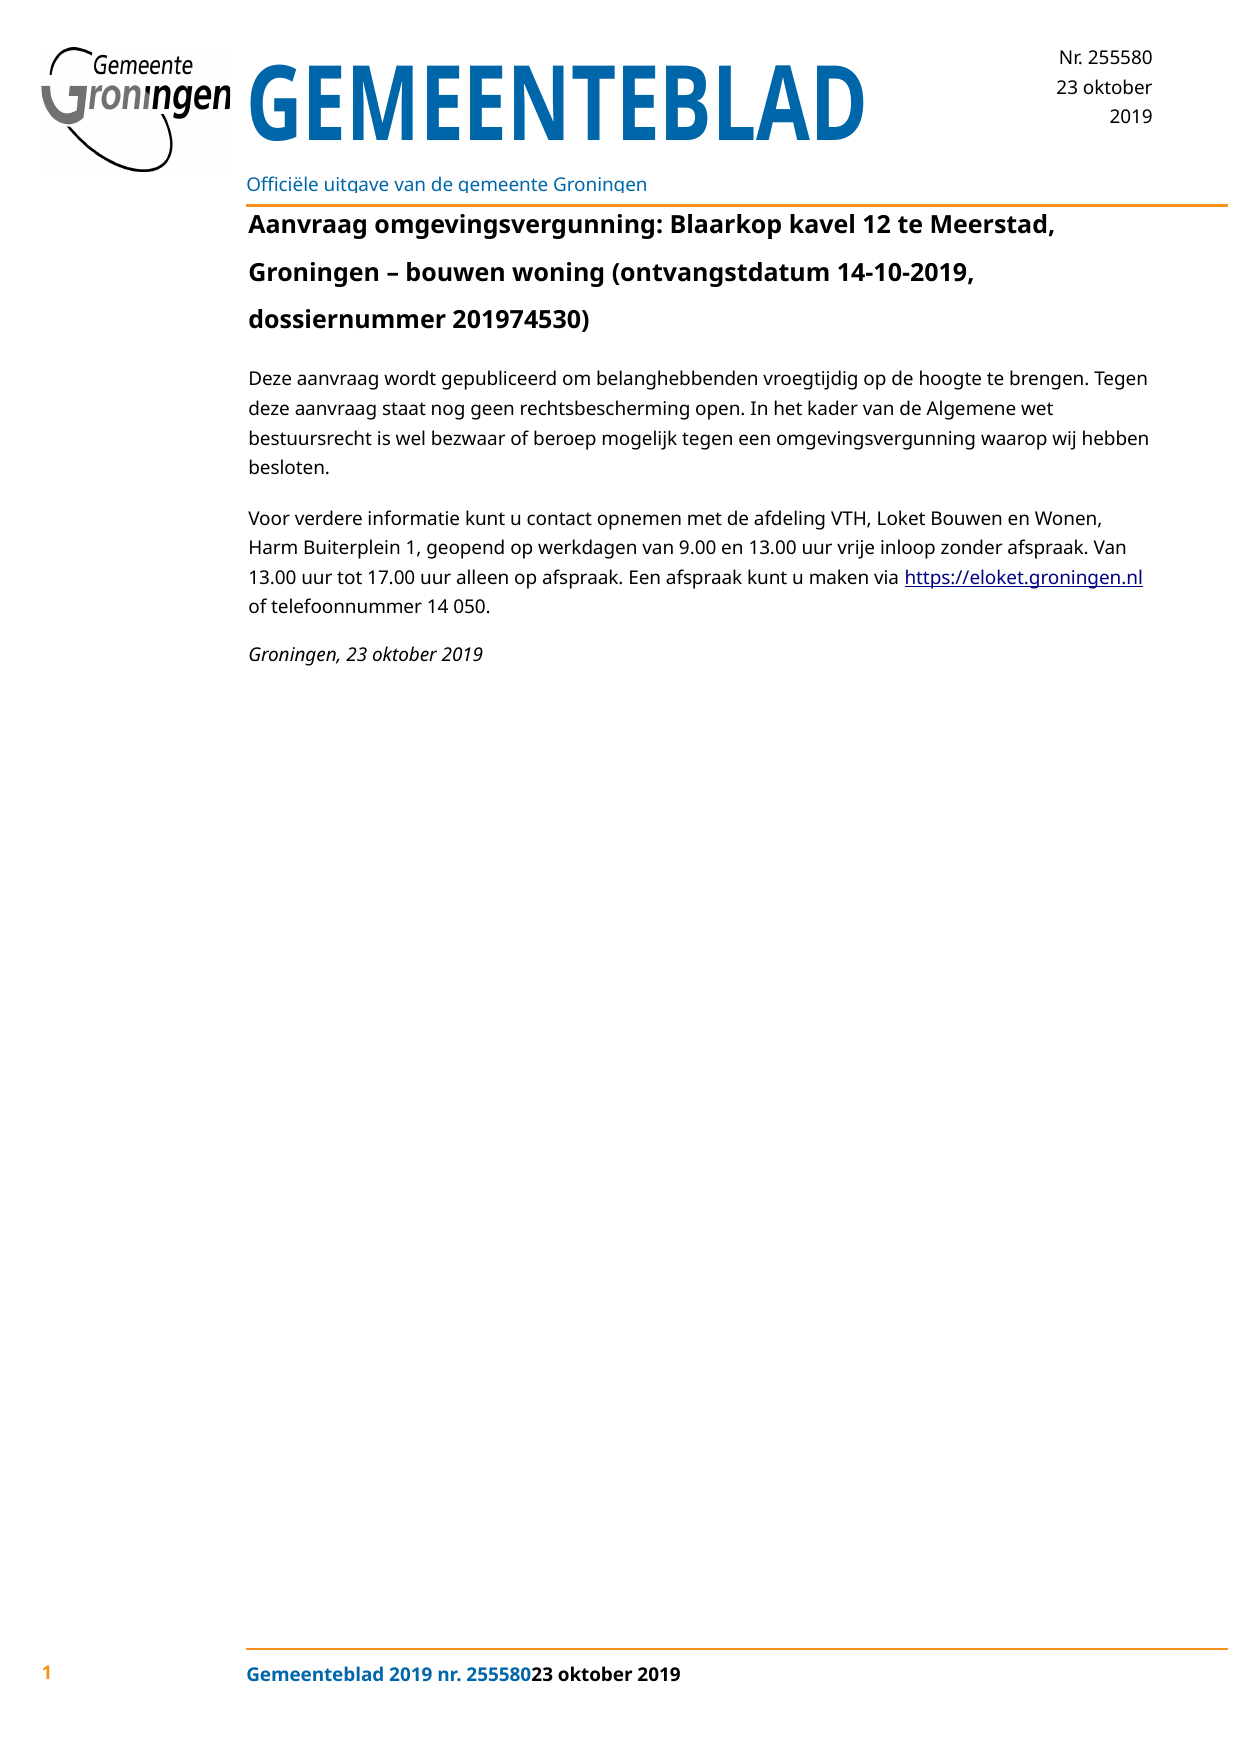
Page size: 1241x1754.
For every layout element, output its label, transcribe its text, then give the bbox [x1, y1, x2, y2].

picture [41, 47, 231, 172]
text Voor verdere informatie kunt u contact opnemen met de afdeling VTH, Loket Bouwen en Wonen, Harm Buiterplein 1, geopend op werkdagen van 9.00 en 13.00 uur vrije inloop zonder afspraak. Van 13.00 uur tot 17.00 uur alleen op afspraak. Een afspraak kunt u maken via https://eloket.groningen.nl of telefoonnummer 14 050. [248, 505, 1152, 619]
text Aanvraag omgevingsvergunning: Blaarkop kavel 12 te Meerstad, Groningen – bouwen woning (ontvangstdatum 14-10-2019, dossiernummer 201974530) [248, 207, 1152, 336]
text Deze aanvraag wordt gepubliceerd om belanghebbenden vroegtijdig op de hoogte te brengen. Tegen deze aanvraag staat nog geen rechtsbescherming open. In het kader van de Algemene wet bestuursrecht is wel bezwaar of beroep mogelijk tegen een omgevingsvergunning waarop wij hebben besloten. [248, 366, 1152, 480]
text Groningen, 23 oktober 2019 [248, 641, 1152, 667]
